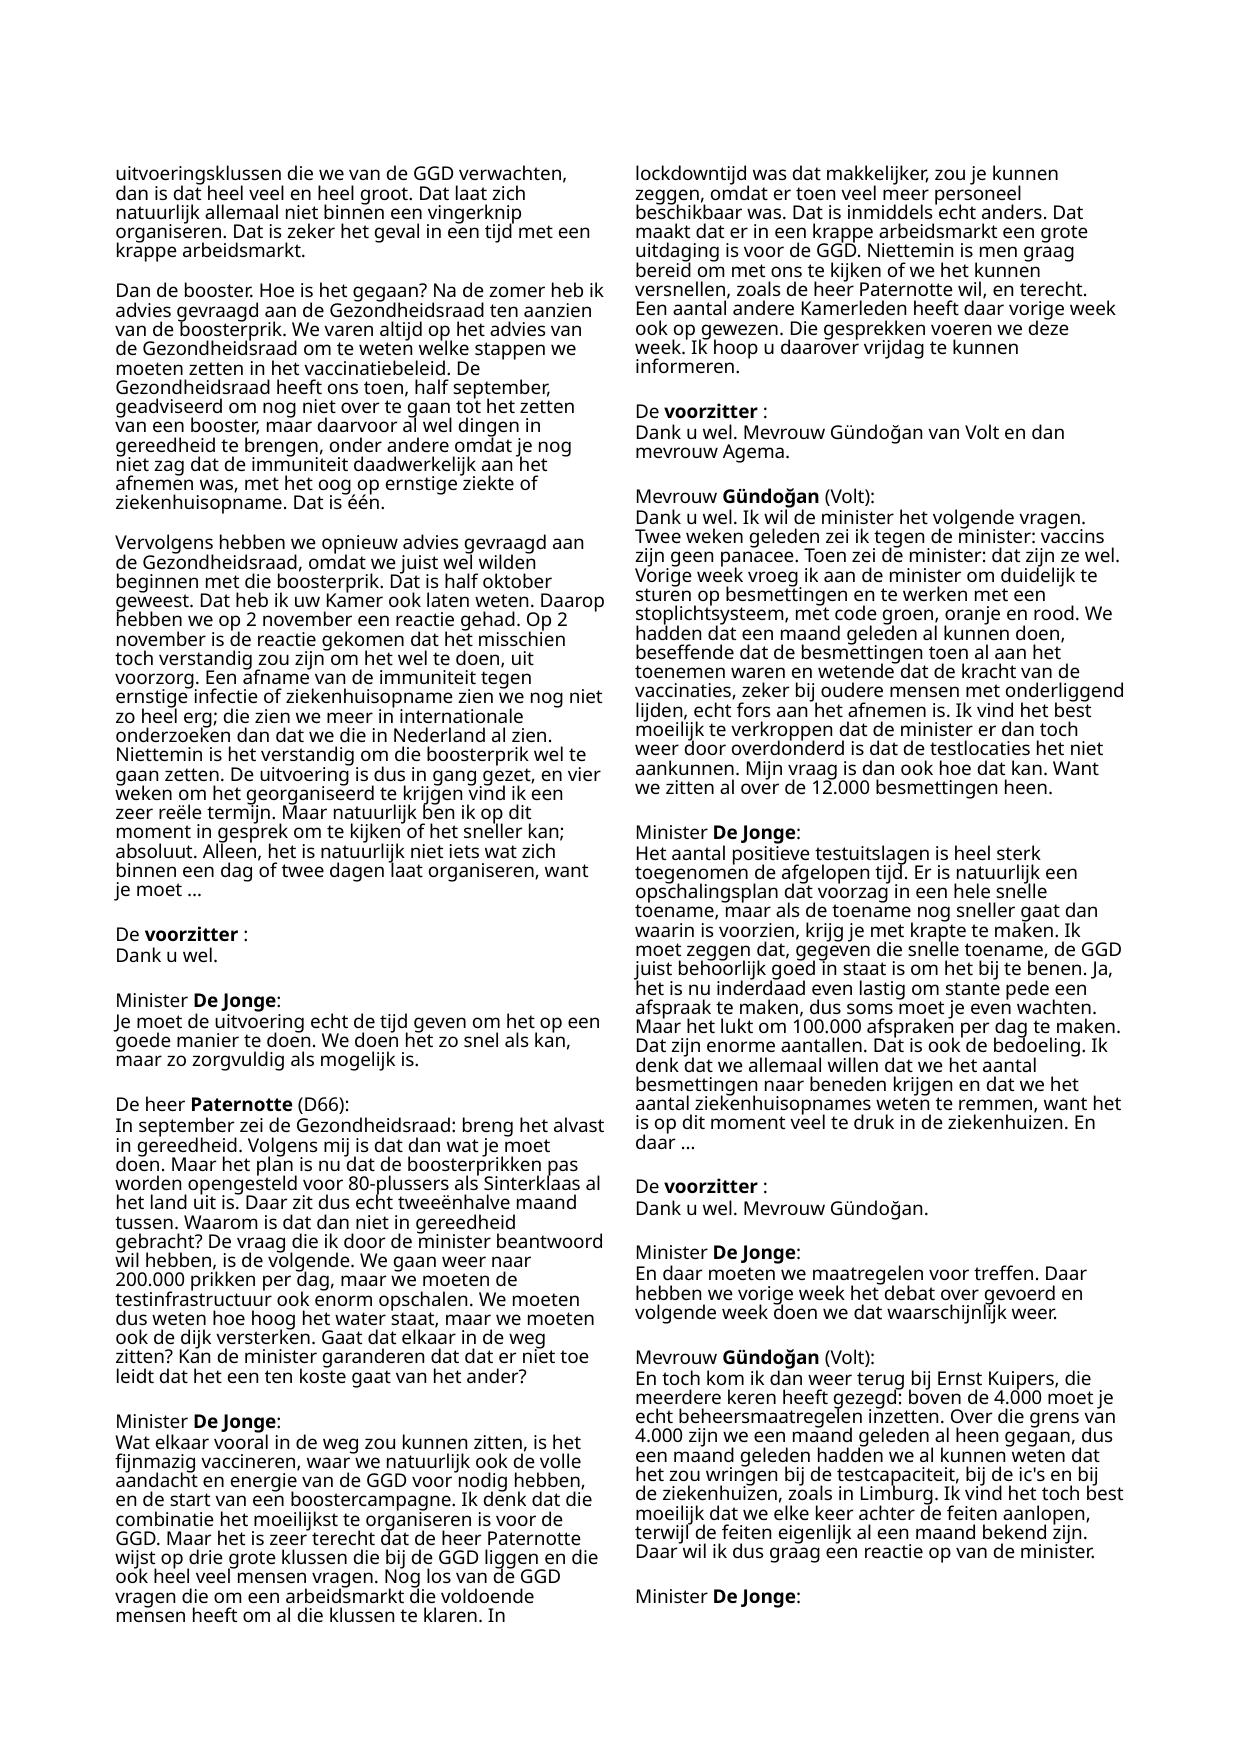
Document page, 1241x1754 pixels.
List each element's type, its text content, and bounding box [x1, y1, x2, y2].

text Het aantal positieve testuitslagen is heel sterk toegenomen de afgelopen tijd. Er is natuurlijk een opschalingsplan dat voorzag in een hele snelle toename, maar als de toename nog sneller gaat dan waarin is voorzien, krijg je met krapte te maken. Ik moet zeggen dat, gegeven die snelle toename, de GGD juist behoorlijk goed in staat is om het bij te benen. Ja, het is nu inderdaad even lastig om stante pede een afspraak te maken, dus soms moet je even wachten. Maar het lukt om 100.000 afspraken per dag te maken. Dat zijn enorme aantallen. Dat is ook de bedoeling. Ik denk dat we allemaal willen dat we het aantal besmettingen naar beneden krijgen en dat we het aantal ziekenhuisopnames weten te remmen, want het is op dit moment veel te druk in de ziekenhuizen. En daar … [635, 844, 1125, 1153]
text Mevrouw Gündoğan (Volt): [635, 1344, 1125, 1370]
text De voorzitter : [635, 398, 1125, 424]
text uitvoeringsklussen die we van de GGD verwachten, dan is dat heel veel en heel groot. Dat laat zich natuurlijk allemaal niet binnen een vingerknip organiseren. Dat is zeker het geval in een tijd met een krappe arbeidsmarkt. [115, 165, 605, 262]
text In september zei de Gezondheidsraad: breng het alvast in gereedheid. Volgens mij is dat dan wat je moet doen. Maar het plan is nu dat de boosterprikken pas worden opengesteld voor 80-plussers als Sinterklaas al het land uit is. Daar zit dus echt tweeënhalve maand tussen. Waarom is dat dan niet in gereedheid gebracht? De vraag die ik door de minister beantwoord wil hebben, is de volgende. We gaan weer naar 200.000 prikken per dag, maar we moeten de testinfrastructuur ook enorm opschalen. We moeten dus weten hoe hoog het water staat, maar we moeten ook de dijk versterken. Gaat dat elkaar in de weg zitten? Kan de minister garanderen dat dat er niet toe leidt dat het een ten koste gaat van het ander? [115, 1117, 605, 1387]
text Dank u wel. Ik wil de minister het volgende vragen. Twee weken geleden zei ik tegen de minister: vaccins zijn geen panacee. Toen zei de minister: dat zijn ze wel. Vorige week vroeg ik aan de minister om duidelijk te sturen op besmettingen en te werken met een stoplichtsysteem, met code groen, oranje en rood. We hadden dat een maand geleden al kunnen doen, beseffende dat de besmettingen toen al aan het toenemen waren en wetende dat de kracht van de vaccinaties, zeker bij oudere mensen met onderliggend lijden, echt fors aan het afnemen is. Ik vind het best moeilijk te verkroppen dat de minister er dan toch weer door overdonderd is dat de testlocaties het niet aankunnen. Mijn vraag is dan ook hoe dat kan. Want we zitten al over de 12.000 besmettingen heen. [635, 509, 1125, 798]
text Je moet de uitvoering echt de tijd geven om het op een goede manier te doen. We doen het zo snel als kan, maar zo zorgvuldig als mogelijk is. [115, 1013, 605, 1071]
text Minister De Jonge: [115, 1408, 605, 1434]
text Mevrouw Gündoğan (Volt): [635, 483, 1125, 509]
text De voorzitter : [115, 921, 605, 947]
text De heer Paternotte (D66): [115, 1092, 605, 1117]
text Minister De Jonge: [115, 987, 605, 1013]
text lockdowntijd was dat makkelijker, zou je kunnen zeggen, omdat er toen veel meer personeel beschikbaar was. Dat is inmiddels echt anders. Dat maakt dat er in een krappe arbeidsmarkt een grote uitdaging is voor de GGD. Niettemin is men graag bereid om met ons te kijken of we het kunnen versnellen, zoals de heer Paternotte wil, en terecht. Een aantal andere Kamerleden heeft daar vorige week ook op gewezen. Die gesprekken voeren we deze week. Ik hoop u daarover vrijdag te kunnen informeren. [635, 165, 1125, 377]
text Dan de booster. Hoe is het gegaan? Na de zomer heb ik advies gevraagd aan de Gezondheidsraad ten aanzien van de boosterprik. We varen altijd op het advies van de Gezondheidsraad om te weten welke stappen we moeten zetten in het vaccinatiebeleid. De Gezondheidsraad heeft ons toen, half september, geadviseerd om nog niet over te gaan tot het zetten van een booster, maar daarvoor al wel dingen in gereedheid te brengen, onder andere omdat je nog niet zag dat de immuniteit daadwerkelijk aan het afnemen was, met het oog op ernstige ziekte of ziekenhuisopname. Dat is één. [115, 282, 605, 514]
text De voorzitter : [635, 1174, 1125, 1199]
text Minister De Jonge: [635, 1583, 1125, 1609]
text Minister De Jonge: [635, 819, 1125, 844]
text En daar moeten we maatregelen voor treffen. Daar hebben we vorige week het debat over gevoerd en volgende week doen we dat waarschijnlijk weer. [635, 1265, 1125, 1323]
text Wat elkaar vooral in de weg zou kunnen zitten, is het fijnmazig vaccineren, waar we natuurlijk ook de volle aandacht en energie van de GGD voor nodig hebben, en de start van een boostercampagne. Ik denk dat die combinatie het moeilijkst te organiseren is voor de GGD. Maar het is zeer terecht dat de heer Paternotte wijst op drie grote klussen die bij de GGD liggen en die ook heel veel mensen vragen. Nog los van de GGD vragen die om een arbeidsmarkt die voldoende mensen heeft om al die klussen te klaren. In [115, 1434, 605, 1626]
text En toch kom ik dan weer terug bij Ernst Kuipers, die meerdere keren heeft gezegd: boven de 4.000 moet je echt beheersmaatregelen inzetten. Over die grens van 4.000 zijn we een maand geleden al heen gegaan, dus een maand geleden hadden we al kunnen weten dat het zou wringen bij de testcapaciteit, bij de ic's en bij de ziekenhuizen, zoals in Limburg. Ik vind het toch best moeilijk dat we elke keer achter de feiten aanlopen, terwijl de feiten eigenlijk al een maand bekend zijn. Daar wil ik dus graag een reactie op van de minister. [635, 1370, 1125, 1562]
text Vervolgens hebben we opnieuw advies gevraagd aan de Gezondheidsraad, omdat we juist wel wilden beginnen met die boosterprik. Dat is half oktober geweest. Dat heb ik uw Kamer ook laten weten. Daarop hebben we op 2 november een reactie gehad. Op 2 november is de reactie gekomen dat het misschien toch verstandig zou zijn om het wel te doen, uit voorzorg. Een afname van de immuniteit tegen ernstige infectie of ziekenhuisopname zien we nog niet zo heel erg; die zien we meer in internationale onderzoeken dan dat we die in Nederland al zien. Niettemin is het verstandig om die boosterprik wel te gaan zetten. De uitvoering is dus in gang gezet, en vier weken om het georganiseerd te krijgen vind ik een zeer reële termijn. Maar natuurlijk ben ik op dit moment in gesprek om te kijken of het sneller kan; absoluut. Alleen, het is natuurlijk niet iets wat zich binnen een dag of twee dagen laat organiseren, want je moet … [115, 534, 605, 901]
text Dank u wel. Mevrouw Gündoğan. [635, 1199, 1125, 1219]
text Dank u wel. [115, 947, 605, 966]
text Dank u wel. Mevrouw Gündoğan van Volt en dan mevrouw Agema. [635, 424, 1125, 462]
text Minister De Jonge: [635, 1239, 1125, 1265]
